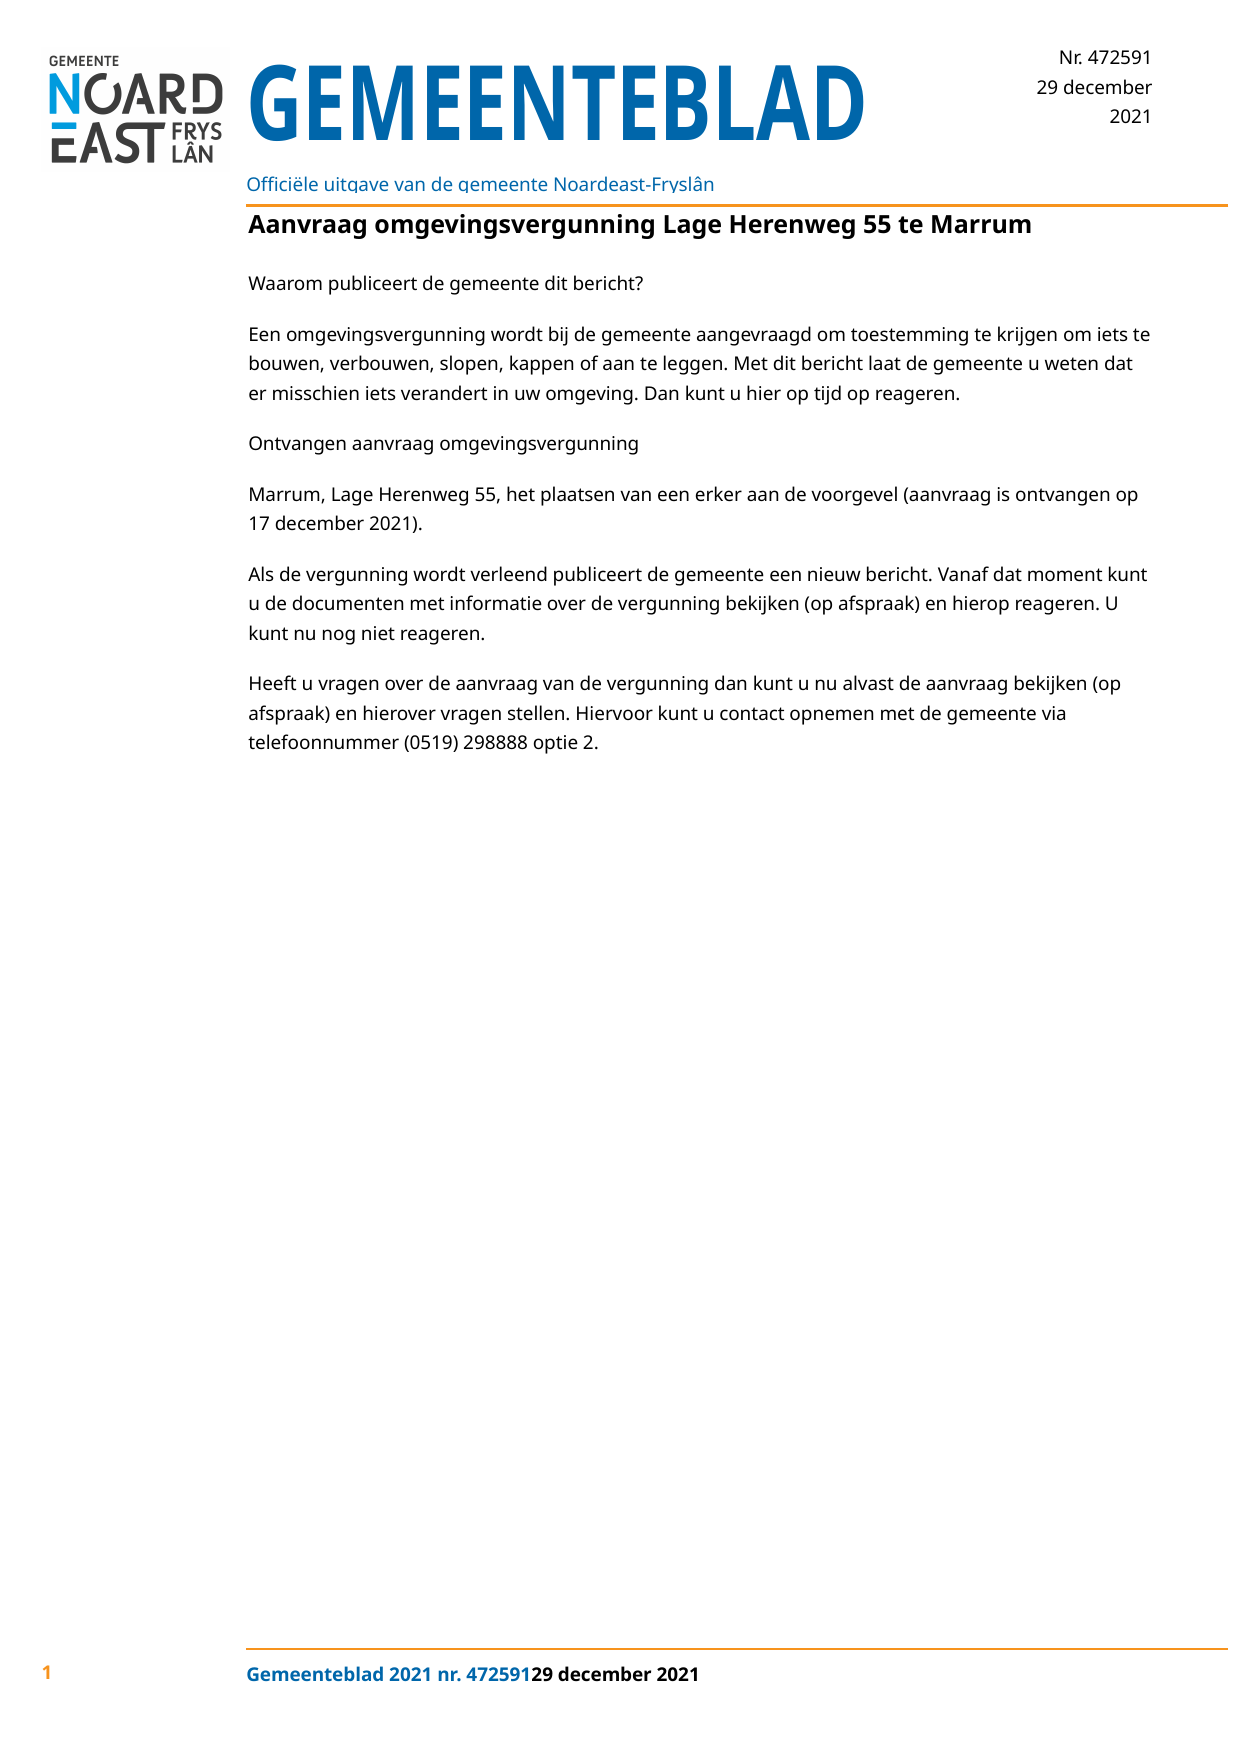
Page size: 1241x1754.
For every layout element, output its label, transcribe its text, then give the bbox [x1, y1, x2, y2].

picture [41, 47, 231, 172]
text Waarom publiceert de gemeente dit bericht? [248, 270, 1152, 296]
text Als de vergunning wordt verleend publiceert de gemeente een nieuw bericht. Vanaf dat moment kunt u de documenten met informatie over de vergunning bekijken (op afspraak) en hierop reageren. U kunt nu nog niet reageren. [248, 561, 1152, 646]
text Marrum, Lage Herenweg 55, het plaatsen van een erker aan de voorgevel (aanvraag is ontvangen op 17 december 2021). [248, 481, 1152, 536]
text Aanvraag omgevingsvergunning Lage Herenweg 55 te Marrum [248, 207, 1152, 241]
text Heeft u vragen over de aanvraag van de vergunning dan kunt u nu alvast de aanvraag bekijken (op afspraak) en hierover vragen stellen. Hiervoor kunt u contact opnemen met de gemeente via telefoonnummer (0519) 298888 optie 2. [248, 670, 1152, 755]
text Ontvangen aanvraag omgevingsvergunning [248, 430, 1152, 456]
text Een omgevingsvergunning wordt bij de gemeente aangevraagd om toestemming te krijgen om iets te bouwen, verbouwen, slopen, kappen of aan te leggen. Met dit bericht laat de gemeente u weten dat er misschien iets verandert in uw omgeving. Dan kunt u hier op tijd op reageren. [248, 321, 1152, 406]
